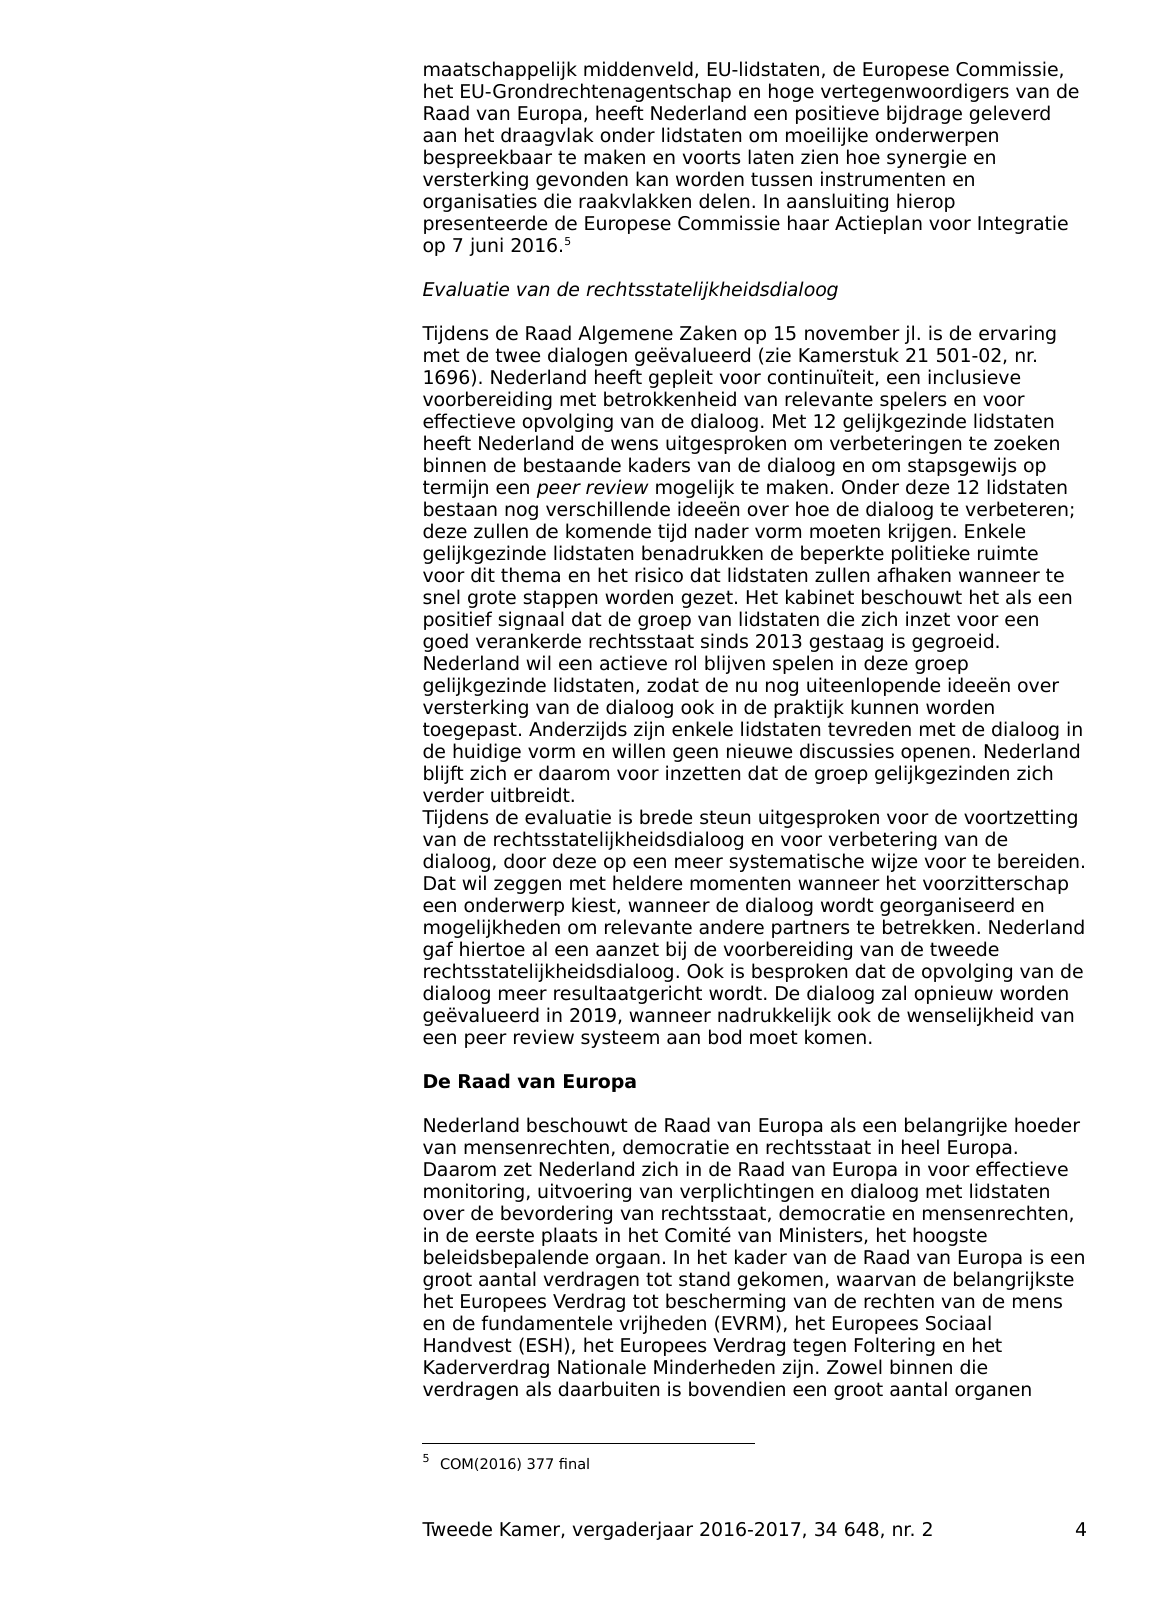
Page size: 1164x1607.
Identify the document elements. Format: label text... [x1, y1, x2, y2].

text maatschappelijk middenveld, EU-lidstaten, de Europese Commissie, het EU-Grondrechtenagentschap en hoge vertegenwoordigers van de Raad van Europa, heeft Nederland een positieve bijdrage geleverd aan het draagvlak onder lidstaten om moeilijke onderwerpen bespreekbaar te maken en voorts laten zien hoe synergie en versterking gevonden kan worden tussen instrumenten en organisaties die raakvlakken delen. In aansluiting hierop presenteerde de Europese Commissie haar Actieplan voor Integratie op 7 juni 2016. [422, 59, 1087, 257]
subtitle Evaluatie van de rechtsstatelijkheidsdialoog [422, 279, 1087, 301]
text Tijdens de Raad Algemene Zaken op 15 november jl. is de ervaring met de twee dialogen geëvalueerd (zie Kamerstuk 21 501-02, nr. 1696). Nederland heeft gepleit voor continuïteit, een inclusieve voorbereiding met betrokkenheid van relevante spelers en voor effectieve opvolging van de dialoog. Met 12 gelijkgezinde lidstaten heeft Nederland de wens uitgesproken om verbeteringen te zoeken binnen de bestaande kaders van de dialoog en om stapsgewijs op termijn een peer review mogelijk te maken. Onder deze 12 lidstaten bestaan nog verschillende ideeën over hoe de dialoog te verbeteren; deze zullen de komende tijd nader vorm moeten krijgen. Enkele gelijkgezinde lidstaten benadrukken de beperkte politieke ruimte voor dit thema en het risico dat lidstaten zullen afhaken wanneer te snel grote stappen worden gezet. Het kabinet beschouwt het als een positief signaal dat de groep van lidstaten die zich inzet voor een goed verankerde rechtsstaat sinds 2013 gestaag is gegroeid. Nederland wil een actieve rol blijven spelen in deze groep gelijkgezinde lidstaten, zodat de nu nog uiteenlopende ideeën over versterking van de dialoog ook in de praktijk kunnen worden toegepast. Anderzijds zijn enkele lidstaten tevreden met de dialoog in de huidige vorm en willen geen nieuwe discussies openen. Nederland blijft zich er daarom voor inzetten dat de groep gelijkgezinden zich verder uitbreidt. [422, 323, 1087, 807]
subtitle De Raad van Europa [422, 1071, 1087, 1093]
text Nederland beschouwt de Raad van Europa als een belangrijke hoeder van mensenrechten, democratie en rechtsstaat in heel Europa. Daarom zet Nederland zich in de Raad van Europa in voor effectieve monitoring, uitvoering van verplichtingen en dialoog met lidstaten over de bevordering van rechtsstaat, democratie en mensenrechten, in de eerste plaats in het Comité van Ministers, het hoogste beleidsbepalende orgaan. In het kader van de Raad van Europa is een groot aantal verdragen tot stand gekomen, waarvan de belangrijkste het Europees Verdrag tot bescherming van de rechten van de mens en de fundamentele vrijheden (EVRM), het Europees Sociaal Handvest (ESH), het Europees Verdrag tegen Foltering en het Kaderverdrag Nationale Minderheden zijn. Zowel binnen die verdragen als daarbuiten is bovendien een groot aantal organen [422, 1115, 1087, 1401]
text COM(2016) 377 final [422, 1452, 1087, 1474]
text Tijdens de evaluatie is brede steun uitgesproken voor de voortzetting van de rechtsstatelijkheidsdialoog en voor verbetering van de dialoog, door deze op een meer systematische wijze voor te bereiden. Dat wil zeggen met heldere momenten wanneer het voorzitterschap een onderwerp kiest, wanneer de dialoog wordt georganiseerd en mogelijkheden om relevante andere partners te betrekken. Nederland gaf hiertoe al een aanzet bij de voorbereiding van de tweede rechtsstatelijkheidsdialoog. Ook is besproken dat de opvolging van de dialoog meer resultaatgericht wordt. De dialoog zal opnieuw worden geëvalueerd in 2019, wanneer nadrukkelijk ook de wenselijkheid van een peer review systeem aan bod moet komen. [422, 807, 1087, 1048]
